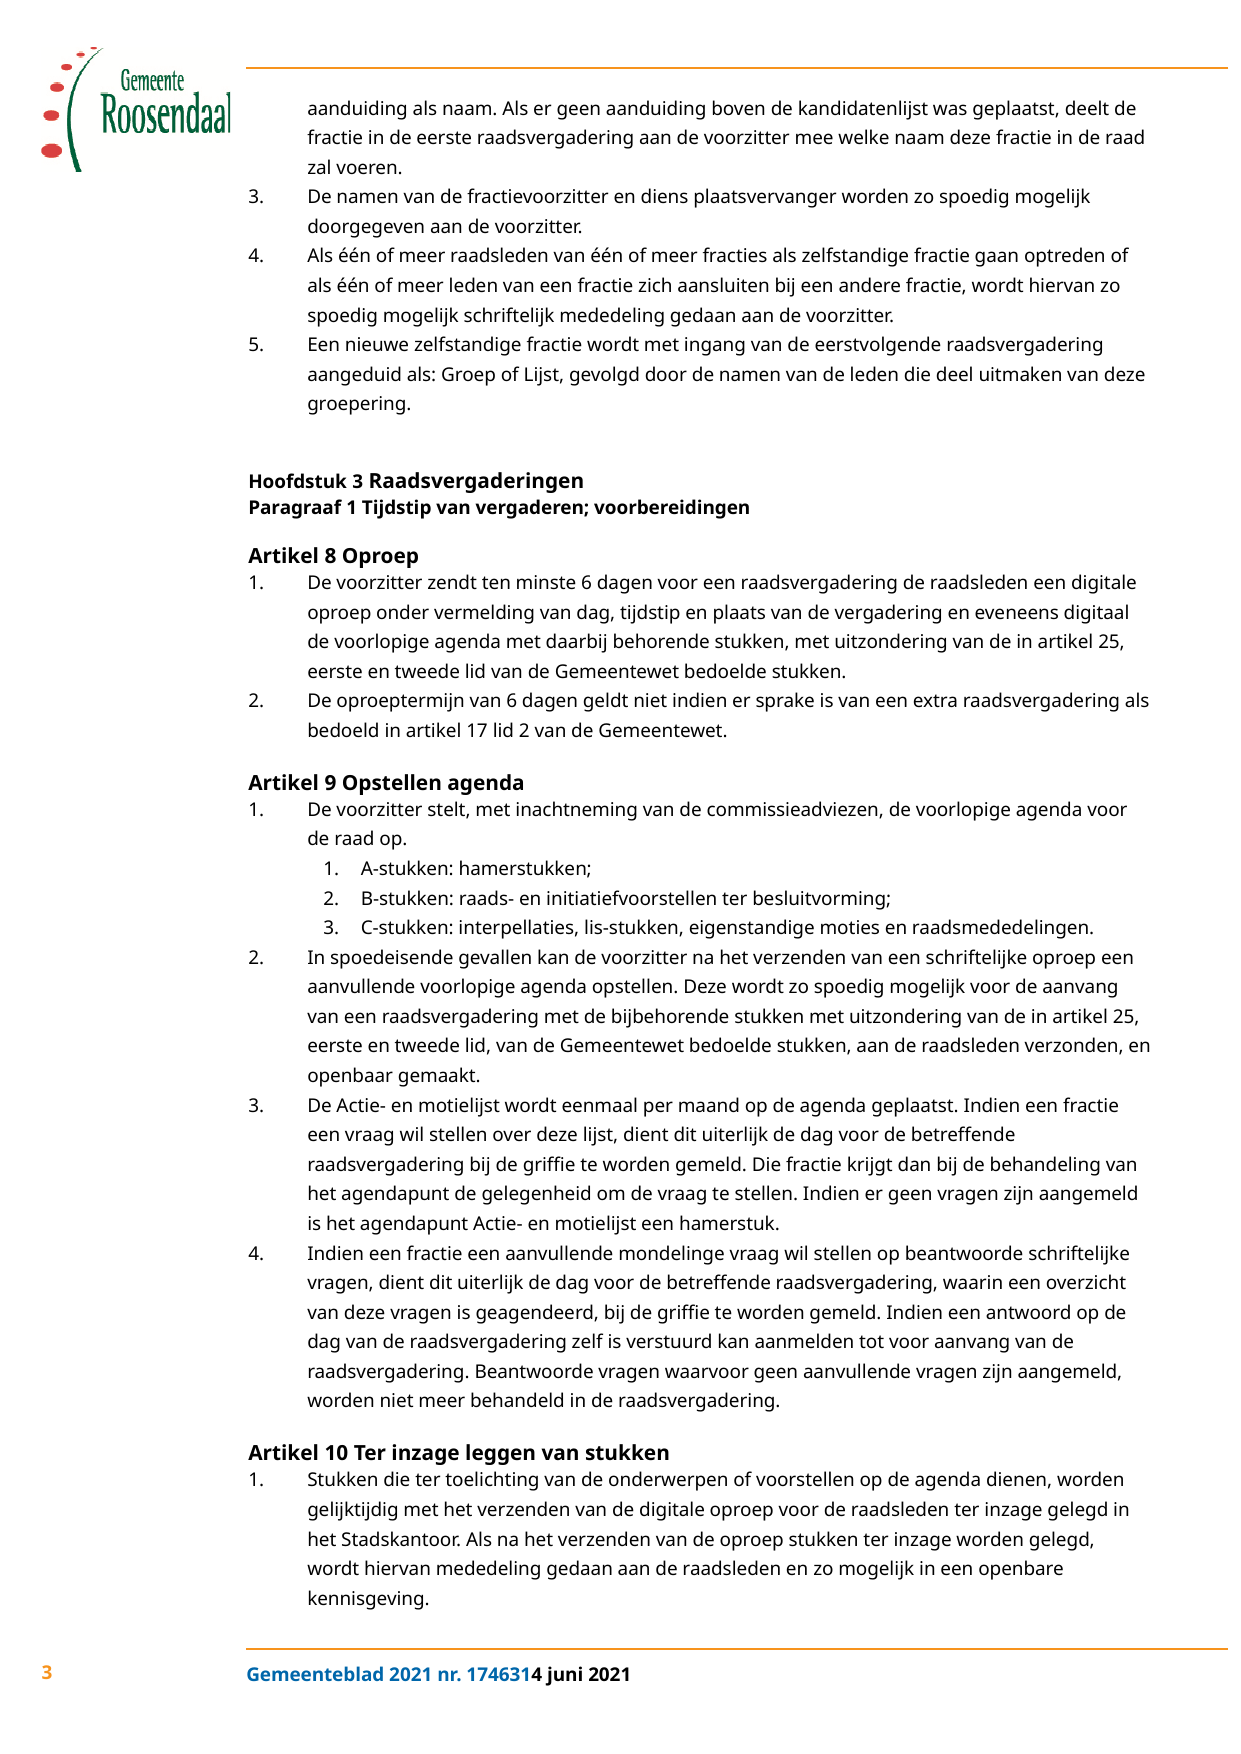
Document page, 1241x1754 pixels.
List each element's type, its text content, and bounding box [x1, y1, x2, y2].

list B-stukken: raads- en initiatiefvoorstellen ter besluitvorming; [323, 885, 1152, 911]
list A-stukken: hamerstukken; [323, 855, 1152, 881]
list Stukken die ter toelichting van de onderwerpen of voorstellen op de agenda dienen, worden gelijktijdig met het verzenden van de digitale oproep voor de raadsleden ter inzage gelegd in het Stadskantoor. Als na het verzenden van de oproep stukken ter inzage worden gelegd, wordt hiervan mededeling gedaan aan de raadsleden en zo mogelijk in een openbare kennisgeving. [248, 1467, 1152, 1611]
list Indien een fractie een aanvullende mondelinge vraag wil stellen op beantwoorde schriftelijke vragen, dient dit uiterlijk de dag voor de betreffende raadsvergadering, waarin een overzicht van deze vragen is geagendeerd, bij de griffie te worden gemeld. Indien een antwoord op de dag van de raadsvergadering zelf is verstuurd kan aanmelden tot voor aanvang van de raadsvergadering. Beantwoorde vragen waarvoor geen aanvullende vragen zijn aangemeld, worden niet meer behandeld in de raadsvergadering. [248, 1240, 1152, 1413]
text Artikel 10 Ter inzage leggen van stukken [248, 1438, 1152, 1467]
text Artikel 9 Opstellen agenda [248, 768, 1152, 796]
list Als één of meer raadsleden van één of meer fracties als zelfstandige fractie gaan optreden of als één of meer leden van een fractie zich aansluiten bij een andere fractie, wordt hiervan zo spoedig mogelijk schriftelijk mededeling gedaan aan de voorzitter. [248, 243, 1152, 328]
list De namen van de fractievoorzitter en diens plaatsvervanger worden zo spoedig mogelijk doorgegeven aan de voorzitter. [248, 183, 1152, 239]
list aanduiding als naam. Als er geen aanduiding boven de kandidatenlijst was geplaatst, deelt de fractie in de eerste raadsvergadering aan de voorzitter mee welke naam deze fractie in de raad zal voeren. [248, 95, 1152, 180]
text Hoofdstuk 3 Raadsvergaderingen [248, 466, 1152, 494]
list De Actie- en motielijst wordt eenmaal per maand op de agenda geplaatst. Indien een fractie een vraag wil stellen over deze lijst, dient dit uiterlijk de dag voor de betreffende raadsvergadering bij de griffie te worden gemeld. Die fractie krijgt dan bij de behandeling van het agendapunt de gelegenheid om de vraag te stellen. Indien er geen vragen zijn aangemeld is het agendapunt Actie- en motielijst een hamerstuk. [248, 1092, 1152, 1236]
text Artikel 8 Oproep [248, 541, 1152, 569]
list Een nieuwe zelfstandige fractie wordt met ingang van de eerstvolgende raadsvergadering aangeduid als: Groep of Lijst, gevolgd door de namen van de leden die deel uitmaken van deze groepering. [248, 331, 1152, 416]
text Paragraaf 1 Tijdstip van vergaderen; voorbereidingen [248, 494, 1152, 520]
list De oproeptermijn van 6 dagen geldt niet indien er sprake is van een extra raadsvergadering als bedoeld in artikel 17 lid 2 van de Gemeentewet. [248, 688, 1152, 743]
picture [41, 47, 231, 172]
list In spoedeisende gevallen kan de voorzitter na het verzenden van een schriftelijke oproep een aanvullende voorlopige agenda opstellen. Deze wordt zo spoedig mogelijk voor de aanvang van een raadsvergadering met de bijbehorende stukken met uitzondering van de in artikel 25, eerste en tweede lid, van de Gemeentewet bedoelde stukken, aan de raadsleden verzonden, en openbaar gemaakt. [248, 944, 1152, 1088]
list De voorzitter stelt, met inachtneming van de commissieadviezen, de voorlopige agenda voor de raad op. [248, 796, 1152, 851]
list De voorzitter zendt ten minste 6 dagen voor een raadsvergadering de raadsleden een digitale oproep onder vermelding van dag, tijdstip en plaats van de vergadering en eveneens digitaal de voorlopige agenda met daarbij behorende stukken, met uitzondering van de in artikel 25, eerste en tweede lid van de Gemeentewet bedoelde stukken. [248, 569, 1152, 684]
list C-stukken: interpellaties, lis-stukken, eigenstandige moties en raadsmededelingen. [323, 914, 1152, 940]
